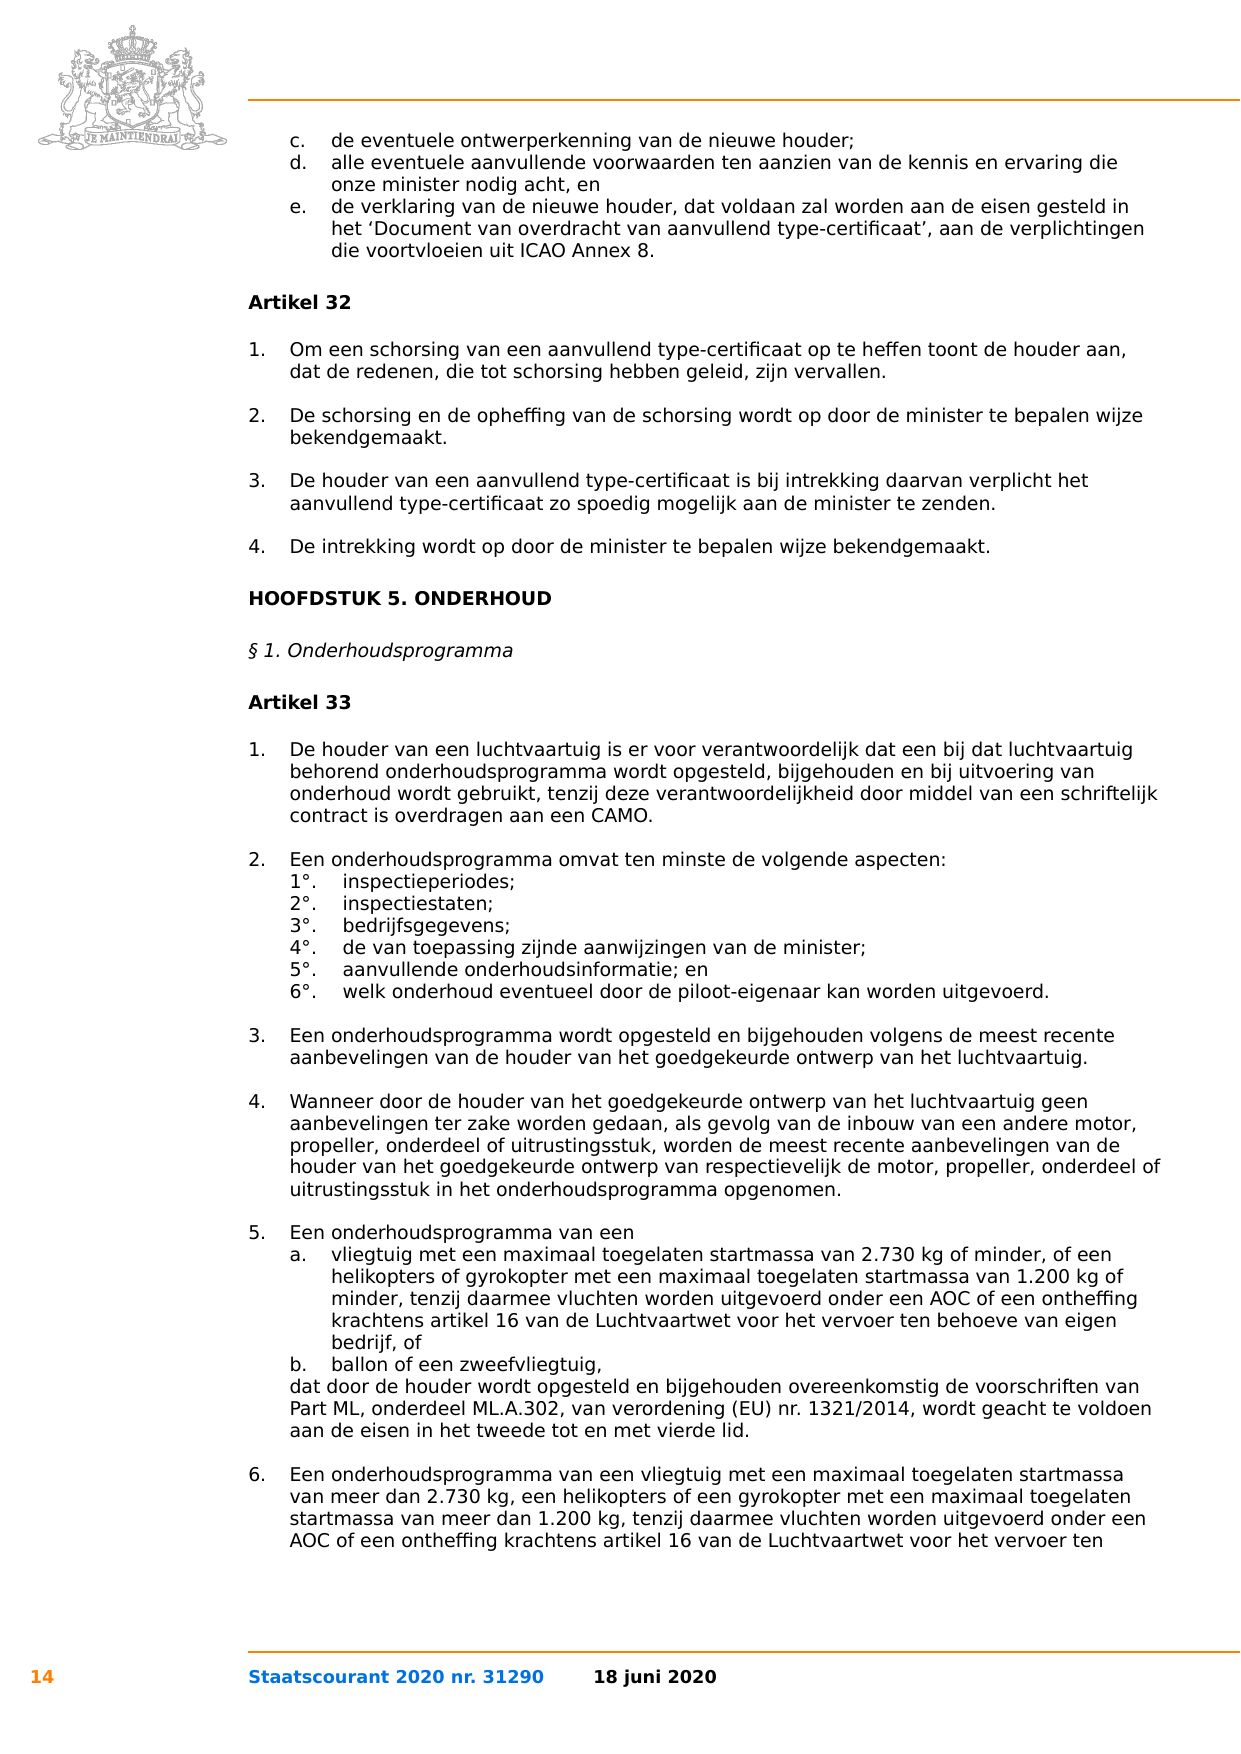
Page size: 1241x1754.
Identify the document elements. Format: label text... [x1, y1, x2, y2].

text 5. Een onderhoudsprogramma van een [248, 1222, 1163, 1244]
text 5°. aanvullende onderhoudsinformatie; en [289, 959, 1163, 981]
text 4°. de van toepassing zijnde aanwijzingen van de minister; [289, 937, 1163, 959]
text 4. Wanneer door de houder van het goedgekeurde ontwerp van het luchtvaartuig geen aanbevelingen ter zake worden gedaan, als gevolg van de inbouw van een andere motor, propeller, onderdeel of uitrustingsstuk, worden de meest recente aanbevelingen van de houder van het goedgekeurde ontwerp van respectievelijk de motor, propeller, onderdeel of uitrustingsstuk in het onderhoudsprogramma opgenomen. [248, 1091, 1163, 1200]
text e. de verklaring van de nieuwe houder, dat voldaan zal worden aan de eisen gesteld in het ‘Document van overdracht van aanvullend type-certificaat’, aan de verplichtingen die voortvloeien uit ICAO Annex 8. [289, 196, 1163, 262]
text a. vliegtuig met een maximaal toegelaten startmassa van 2.730 kg of minder, of een helikopters of gyrokopter met een maximaal toegelaten startmassa van 1.200 kg of minder, tenzij daarmee vluchten worden uitgevoerd onder een AOC of een ontheffing krachtens artikel 16 van de Luchtvaartwet voor het vervoer ten behoeve van eigen bedrijf, of [289, 1244, 1163, 1354]
text 4. De intrekking wordt op door de minister te bepalen wijze bekendgemaakt. [248, 536, 1163, 558]
text 6. Een onderhoudsprogramma van een vliegtuig met een maximaal toegelaten startmassa van meer dan 2.730 kg, een helikopters of een gyrokopter met een maximaal toegelaten startmassa van meer dan 1.200 kg, tenzij daarmee vluchten worden uitgevoerd onder een AOC of een ontheffing krachtens artikel 16 van de Luchtvaartwet voor het vervoer ten [248, 1464, 1163, 1552]
subtitle § 1. Onderhoudsprogramma [248, 640, 1163, 662]
subtitle Artikel 32 [248, 292, 1163, 314]
text 3. Een onderhoudsprogramma wordt opgesteld en bijgehouden volgens de meest recente aanbevelingen van de houder van het goedgekeurde ontwerp van het luchtvaartuig. [248, 1025, 1163, 1069]
text c. de eventuele ontwerperkenning van de nieuwe houder; [289, 130, 1163, 152]
text 2. Een onderhoudsprogramma omvat ten minste de volgende aspecten: [248, 849, 1163, 871]
text dat door de houder wordt opgesteld en bijgehouden overeenkomstig de voorschriften van Part ML, onderdeel ML.A.302, van verordening (EU) nr. 1321/2014, wordt geacht te voldoen aan de eisen in het tweede tot en met vierde lid. [289, 1376, 1163, 1442]
text 1. De houder van een luchtvaartuig is er voor verantwoordelijk dat een bij dat luchtvaartuig behorend onderhoudsprogramma wordt opgesteld, bijgehouden en bij uitvoering van onderhoud wordt gebruikt, tenzij deze verantwoordelijkheid door middel van een schriftelijk contract is overdragen aan een CAMO. [248, 739, 1163, 827]
text 3°. bedrijfsgegevens; [289, 915, 1163, 937]
text 1°. inspectieperiodes; [289, 871, 1163, 893]
text 6°. welk onderhoud eventueel door de piloot-eigenaar kan worden uitgevoerd. [289, 981, 1163, 1003]
text b. ballon of een zweefvliegtuig, [289, 1354, 1163, 1376]
text 2°. inspectiestaten; [289, 893, 1163, 915]
subtitle Artikel 33 [248, 692, 1163, 714]
picture [38, 25, 227, 150]
text 1. Om een schorsing van een aanvullend type-certificaat op te heffen toont de houder aan, dat de redenen, die tot schorsing hebben geleid, zijn vervallen. [248, 339, 1163, 383]
subtitle HOOFDSTUK 5. ONDERHOUD [248, 588, 1163, 610]
text d. alle eventuele aanvullende voorwaarden ten aanzien van de kennis en ervaring die onze minister nodig acht, en [289, 152, 1163, 196]
text 2. De schorsing en de opheffing van de schorsing wordt op door de minister te bepalen wijze bekendgemaakt. [248, 404, 1163, 448]
text 3. De houder van een aanvullend type-certificaat is bij intrekking daarvan verplicht het aanvullend type-certificaat zo spoedig mogelijk aan de minister te zenden. [248, 470, 1163, 514]
